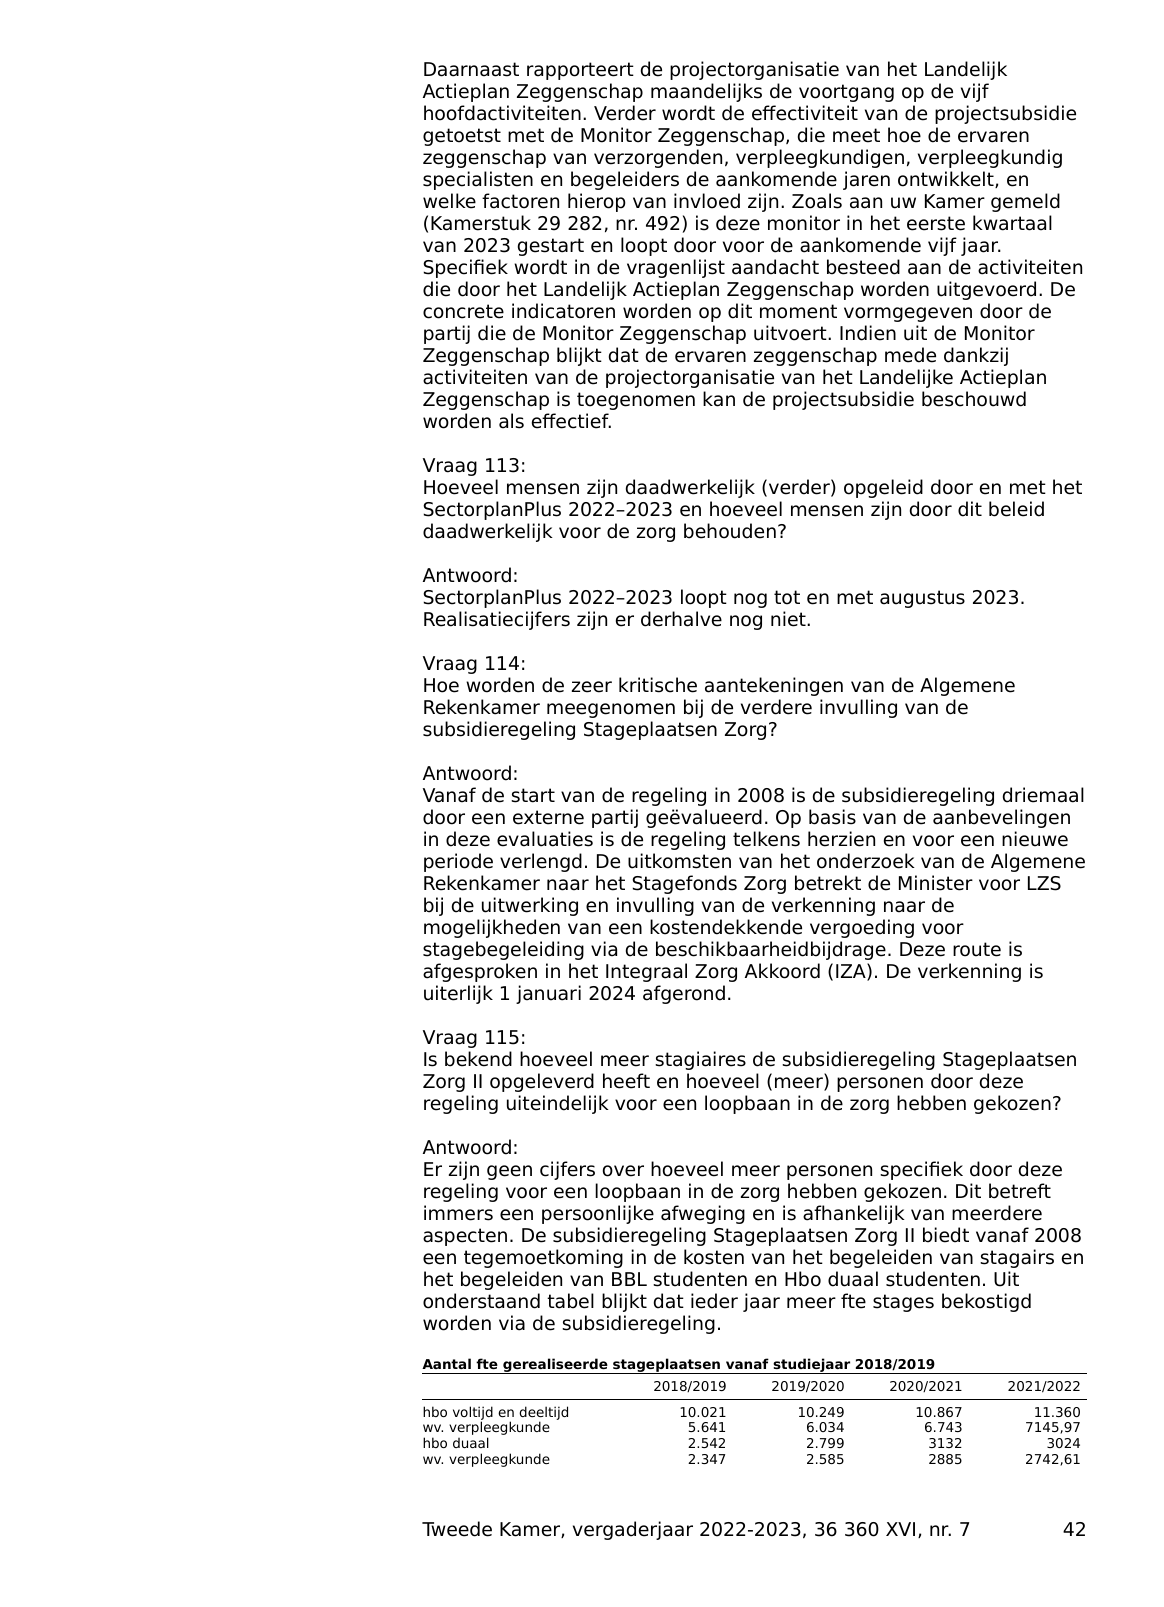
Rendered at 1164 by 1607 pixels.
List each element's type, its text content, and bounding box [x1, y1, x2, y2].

table_cell 3024 [969, 1436, 1087, 1452]
table_cell 2.799 [732, 1436, 850, 1452]
text Antwoord: [422, 763, 1087, 785]
table_cell 10.867 [850, 1400, 968, 1420]
table_cell 10.021 [614, 1400, 732, 1420]
table_cell 2742,61 [969, 1452, 1087, 1467]
table_cell [422, 1374, 614, 1399]
text Vraag 115: [422, 1027, 1087, 1049]
table_cell 6.743 [850, 1420, 968, 1436]
table_cell 10.249 [732, 1400, 850, 1420]
table_cell 3132 [850, 1436, 968, 1452]
table_cell 2.585 [732, 1452, 850, 1467]
table_cell 5.641 [614, 1420, 732, 1436]
text Er zijn geen cijfers over hoeveel meer personen specifiek door deze regeling voor een loopbaan in de zorg hebben gekozen. Dit betreft immers een persoonlijke afweging en is afhankelijk van meerdere aspecten. De subsidieregeling Stageplaatsen Zorg II biedt vanaf 2008 een tegemoetkoming in de kosten van het begeleiden van stagairs en het begeleiden van BBL studenten en Hbo duaal studenten. Uit onderstaand tabel blijkt dat ieder jaar meer fte stages bekostigd worden via de subsidieregeling. [422, 1159, 1087, 1335]
text SectorplanPlus 2022–2023 loopt nog tot en met augustus 2023. Realisatiecijfers zijn er derhalve nog niet. [422, 587, 1087, 631]
text Is bekend hoeveel meer stagiaires de subsidieregeling Stageplaatsen Zorg II opgeleverd heeft en hoeveel (meer) personen door deze regeling uiteindelijk voor een loopbaan in de zorg hebben gekozen? [422, 1049, 1087, 1115]
text Vraag 113: [422, 455, 1087, 477]
table_cell 2021/2022 [969, 1374, 1087, 1399]
text Vanaf de start van de regeling in 2008 is de subsidieregeling driemaal door een externe partij geëvalueerd. Op basis van de aanbevelingen in deze evaluaties is de regeling telkens herzien en voor een nieuwe periode verlengd. De uitkomsten van het onderzoek van de Algemene Rekenkamer naar het Stagefonds Zorg betrekt de Minister voor LZS bij de uitwerking en invulling van de verkenning naar de mogelijkheden van een kostendekkende vergoeding voor stagebegeleiding via de beschikbaarheidbijdrage. Deze route is afgesproken in het Integraal Zorg Akkoord (IZA). De verkenning is uiterlijk 1 januari 2024 afgerond. [422, 785, 1087, 1005]
table_cell hbo voltijd en deeltijd [422, 1400, 614, 1420]
table_cell 2020/2021 [850, 1374, 968, 1399]
table_cell 2.347 [614, 1452, 732, 1467]
table_header Aantal fte gerealiseerde stageplaatsen vanaf studiejaar 2018/2019 [422, 1357, 1087, 1373]
table_cell 11.360 [969, 1400, 1087, 1420]
table_cell 2885 [850, 1452, 968, 1467]
text Vraag 114: [422, 653, 1087, 675]
text Hoe worden de zeer kritische aantekeningen van de Algemene Rekenkamer meegenomen bij de verdere invulling van de subsidieregeling Stageplaatsen Zorg? [422, 675, 1087, 741]
table_cell wv. verpleegkunde [422, 1452, 614, 1467]
table_cell 2.542 [614, 1436, 732, 1452]
table_cell 6.034 [732, 1420, 850, 1436]
table_cell 7145,97 [969, 1420, 1087, 1436]
text Antwoord: [422, 565, 1087, 587]
text Antwoord: [422, 1137, 1087, 1159]
table_cell hbo duaal [422, 1436, 614, 1452]
text Daarnaast rapporteert de projectorganisatie van het Landelijk Actieplan Zeggenschap maandelijks de voortgang op de vijf hoofdactiviteiten. Verder wordt de effectiviteit van de projectsubsidie getoetst met de Monitor Zeggenschap, die meet hoe de ervaren zeggenschap van verzorgenden, verpleegkundigen, verpleegkundig specialisten en begeleiders de aankomende jaren ontwikkelt, en welke factoren hierop van invloed zijn. Zoals aan uw Kamer gemeld (Kamerstuk 29 282, nr. 492) is deze monitor in het eerste kwartaal van 2023 gestart en loopt door voor de aankomende vijf jaar. Specifiek wordt in de vragenlijst aandacht besteed aan de activiteiten die door het Landelijk Actieplan Zeggenschap worden uitgevoerd. De concrete indicatoren worden op dit moment vormgegeven door de partij die de Monitor Zeggenschap uitvoert. Indien uit de Monitor Zeggenschap blijkt dat de ervaren zeggenschap mede dankzij activiteiten van de projectorganisatie van het Landelijke Actieplan Zeggenschap is toegenomen kan de projectsubsidie beschouwd worden als effectief. [422, 59, 1087, 433]
text Hoeveel mensen zijn daadwerkelijk (verder) opgeleid door en met het SectorplanPlus 2022–2023 en hoeveel mensen zijn door dit beleid daadwerkelijk voor de zorg behouden? [422, 477, 1087, 543]
table_cell 2018/2019 [614, 1374, 732, 1399]
table_cell 2019/2020 [732, 1374, 850, 1399]
table_cell wv. verpleegkunde [422, 1420, 614, 1436]
